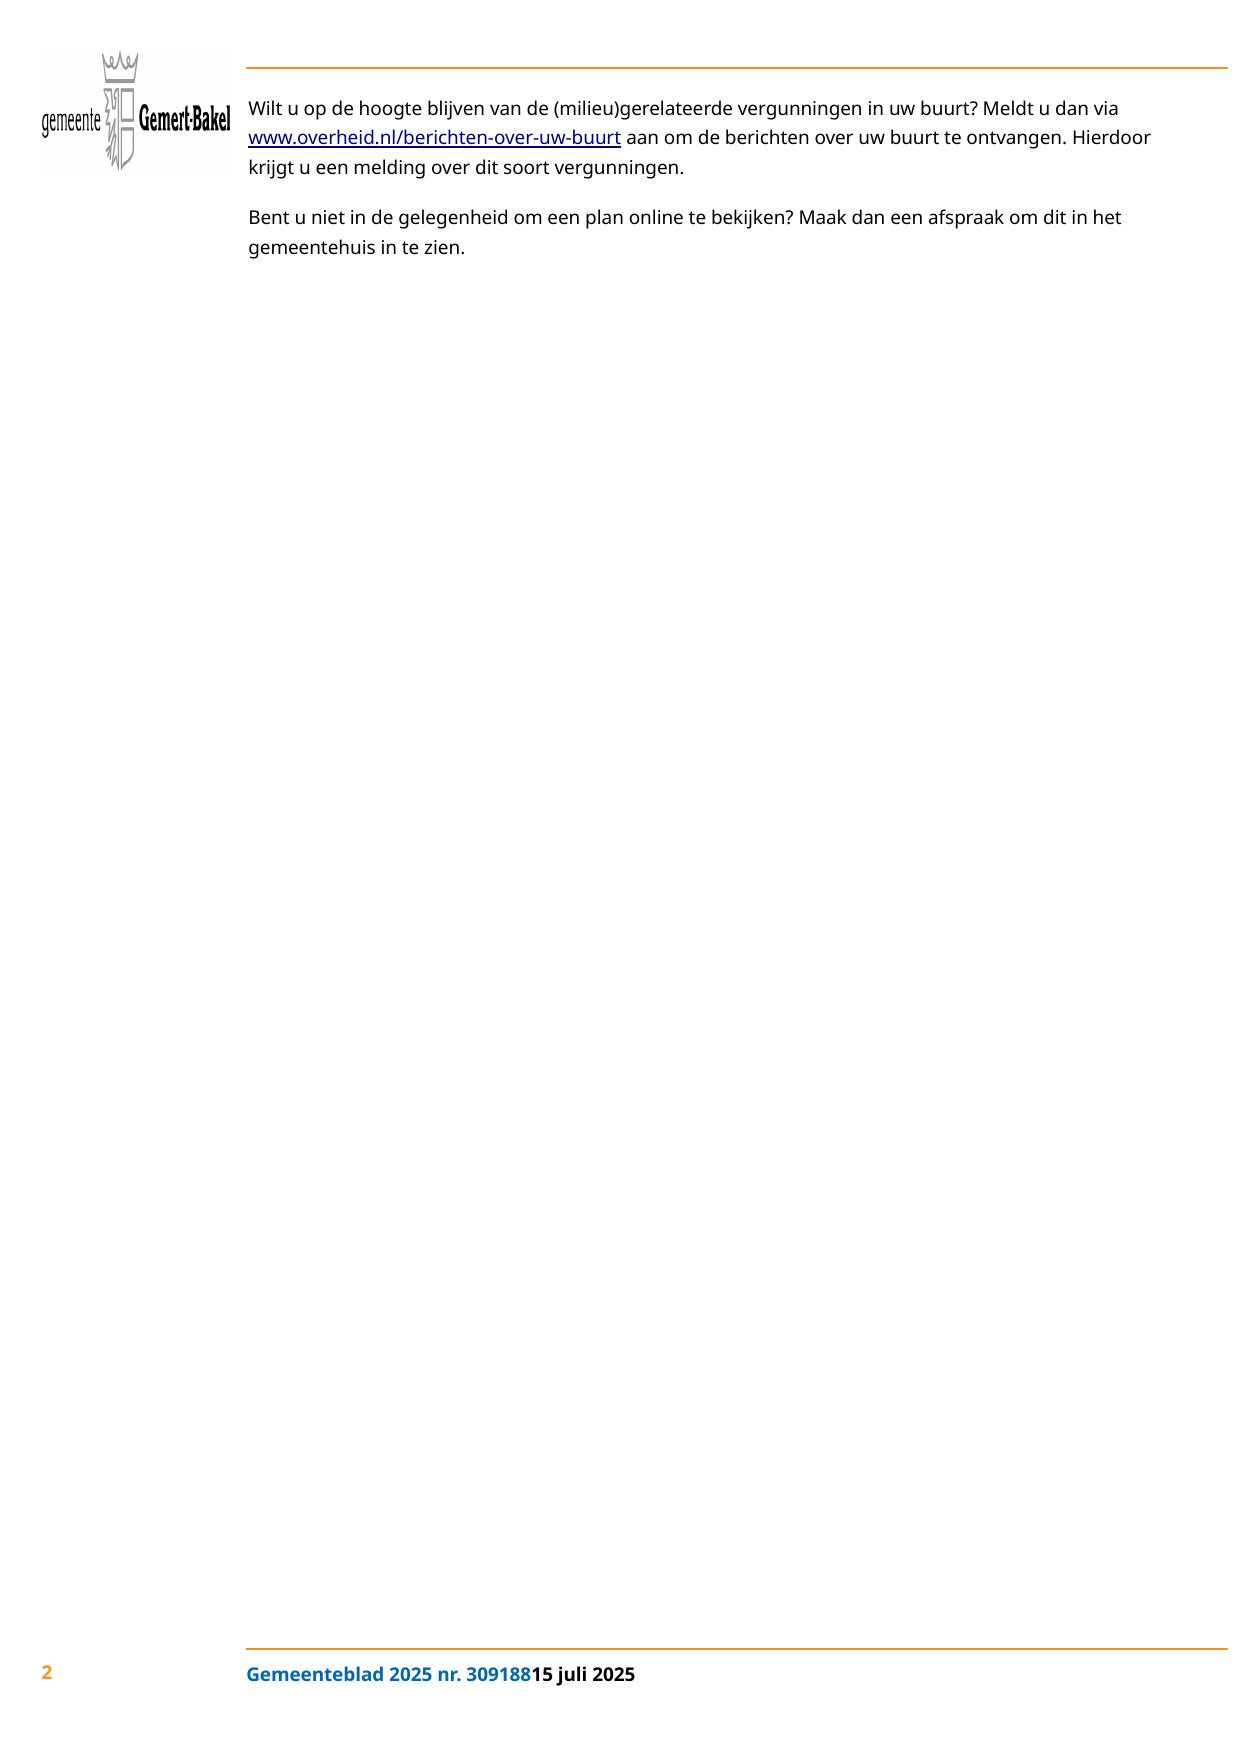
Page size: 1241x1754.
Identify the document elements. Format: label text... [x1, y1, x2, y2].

picture [41, 47, 231, 172]
text Wilt u op de hoogte blijven van de (milieu)gerelateerde vergunningen in uw buurt? Meldt u dan via www.overheid.nl/berichten-over-uw-buurt aan om de berichten over uw buurt te ontvangen. Hierdoor krijgt u een melding over dit soort vergunningen. [248, 95, 1152, 180]
text Bent u niet in de gelegenheid om een plan online te bekijken? Maak dan een afspraak om dit in het gemeentehuis in te zien. [248, 204, 1152, 260]
